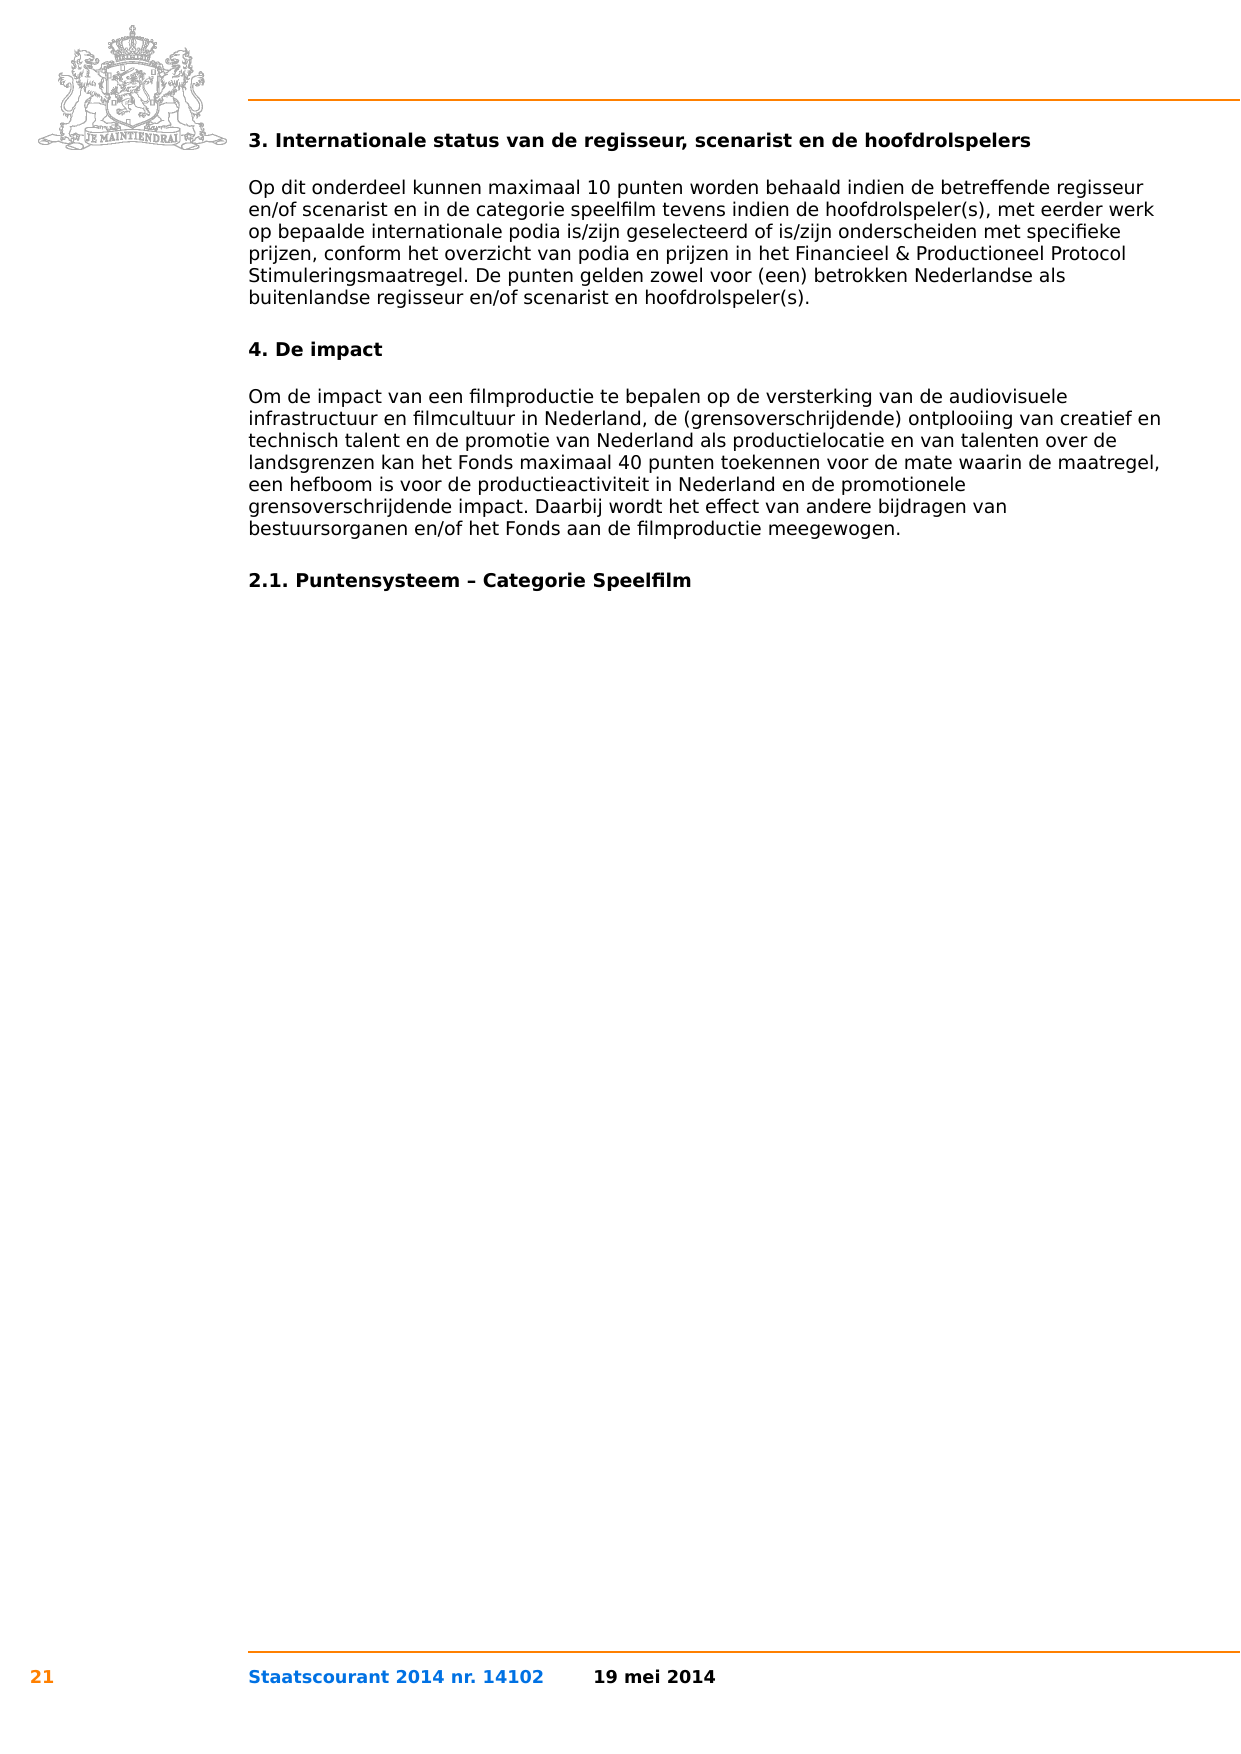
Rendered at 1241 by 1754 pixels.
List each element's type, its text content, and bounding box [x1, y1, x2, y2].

text Op dit onderdeel kunnen maximaal 10 punten worden behaald indien de betreffende regisseur en/of scenarist en in de categorie speelfilm tevens indien de hoofdrolspeler(s), met eerder werk op bepaalde internationale podia is/zijn geselecteerd of is/zijn onderscheiden met specifieke prijzen, conform het overzicht van podia en prijzen in het Financieel & Productioneel Protocol Stimuleringsmaatregel. De punten gelden zowel voor (een) betrokken Nederlandse als buitenlandse regisseur en/of scenarist en hoofdrolspeler(s). [248, 177, 1163, 309]
subtitle 3. Internationale status van de regisseur, scenarist en de hoofdrolspelers [248, 130, 1163, 152]
subtitle 2.1. Puntensysteem – Categorie Speelfilm [248, 569, 1163, 592]
subtitle 4. De impact [248, 339, 1163, 361]
text Om de impact van een filmproductie te bepalen op de versterking van de audiovisuele infrastructuur en filmcultuur in Nederland, de (grensoverschrijdende) ontplooiing van creatief en technisch talent en de promotie van Nederland als productielocatie en van talenten over de landsgrenzen kan het Fonds maximaal 40 punten toekennen voor de mate waarin de maatregel, een hefboom is voor de productieactiviteit in Nederland en de promotionele grensoverschrijdende impact. Daarbij wordt het effect van andere bijdragen van bestuursorganen en/of het Fonds aan de filmproductie meegewogen. [248, 386, 1163, 539]
picture [38, 25, 227, 150]
